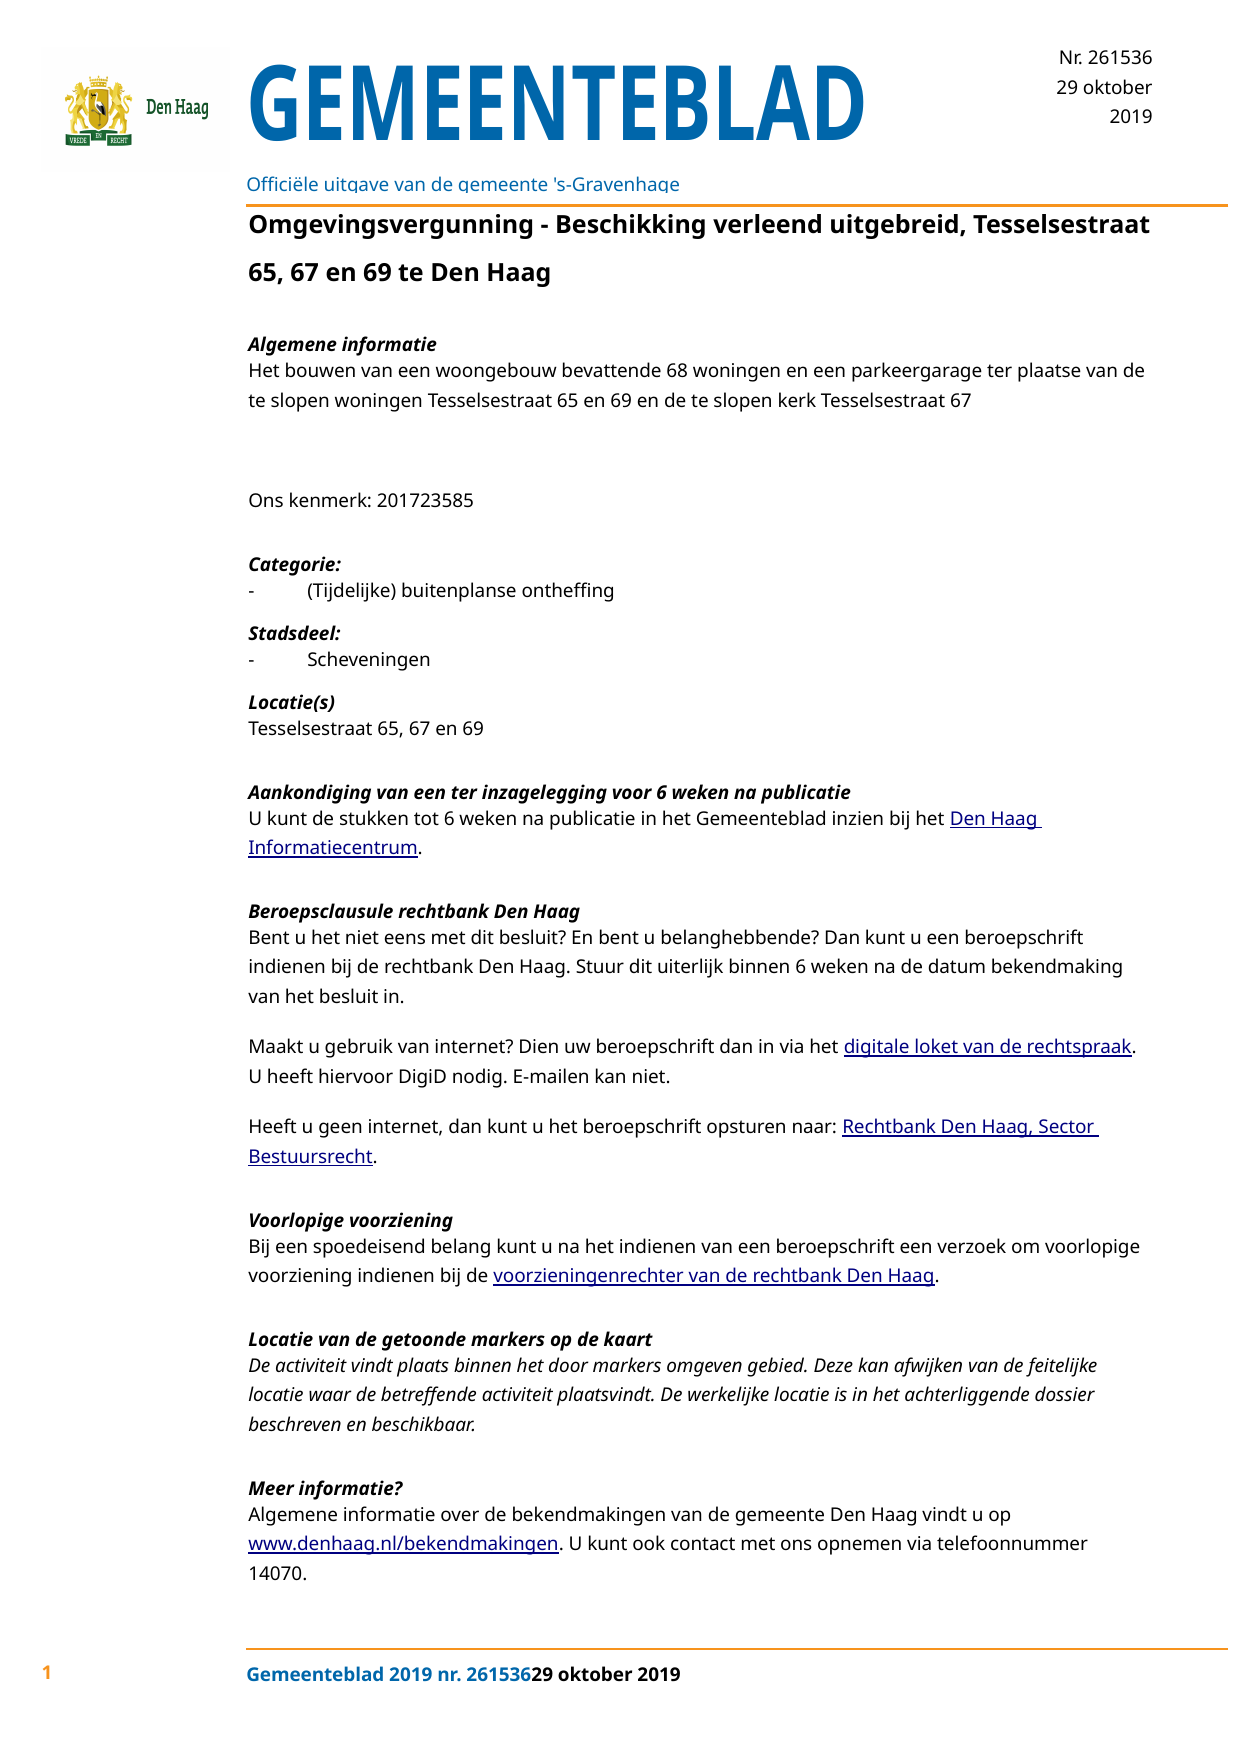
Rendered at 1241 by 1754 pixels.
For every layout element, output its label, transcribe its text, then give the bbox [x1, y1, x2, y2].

text Locatie van de getoonde markers op de kaart [248, 1326, 1152, 1352]
list Scheveningen [248, 646, 1152, 672]
text Algemene informatie [248, 331, 1152, 357]
text De activiteit vindt plaats binnen het door markers omgeven gebied. Deze kan afwijken van de feitelijke locatie waar de betreffende activiteit plaatsvindt. De werkelijke locatie is in het achterliggende dossier beschreven en beschikbaar. [248, 1352, 1152, 1437]
text Bent u het niet eens met dit besluit? En bent u belanghebbende? Dan kunt u een beroepschrift indienen bij de rechtbank Den Haag. Stuur dit uiterlijk binnen 6 weken na de datum bekendmaking van het besluit in. [248, 924, 1152, 1009]
text Bij een spoedeisend belang kunt u na het indienen van een beroepschrift een verzoek om voorlopige voorziening indienen bij de voorzieningenrechter van de rechtbank Den Haag. [248, 1233, 1152, 1288]
text Stadsdeel: [248, 620, 1152, 646]
text Voorlopige voorziening [248, 1207, 1152, 1233]
text Het bouwen van een woongebouw bevattende 68 woningen en een parkeergarage ter plaatse van de te slopen woningen Tesselsestraat 65 en 69 en de te slopen kerk Tesselsestraat 67 [248, 357, 1152, 412]
text Aankondiging van een ter inzagelegging voor 6 weken na publicatie [248, 779, 1152, 805]
text Tesselsestraat 65, 67 en 69 [248, 715, 1152, 741]
text Beroepsclausule rechtbank Den Haag [248, 898, 1152, 924]
picture [41, 47, 231, 172]
list (Tijdelijke) buitenplanse ontheffing [248, 577, 1152, 603]
text Locatie(s) [248, 689, 1152, 715]
text U kunt de stukken tot 6 weken na publicatie in het Gemeenteblad inzien bij het Den Haag Informatiecentrum. [248, 805, 1152, 860]
text Categorie: [248, 552, 1152, 577]
text Ons kenmerk: 201723585 [248, 488, 1152, 513]
text Omgevingsvergunning - Beschikking verleend uitgebreid, Tesselsestraat 65, 67 en 69 te Den Haag [248, 207, 1152, 288]
text Algemene informatie over de bekendmakingen van de gemeente Den Haag vindt u op www.denhaag.nl/bekendmakingen. U kunt ook contact met ons opnemen via telefoonnummer 14070. [248, 1501, 1152, 1586]
text Meer informatie? [248, 1475, 1152, 1501]
text Heeft u geen internet, dan kunt u het beroepschrift opsturen naar: Rechtbank Den Haag, Sector Bestuursrecht. [248, 1113, 1152, 1169]
text Maakt u gebruik van internet? Dien uw beroepschrift dan in via het digitale loket van de rechtspraak. U heeft hiervoor DigiD nodig. E-mailen kan niet. [248, 1033, 1152, 1089]
